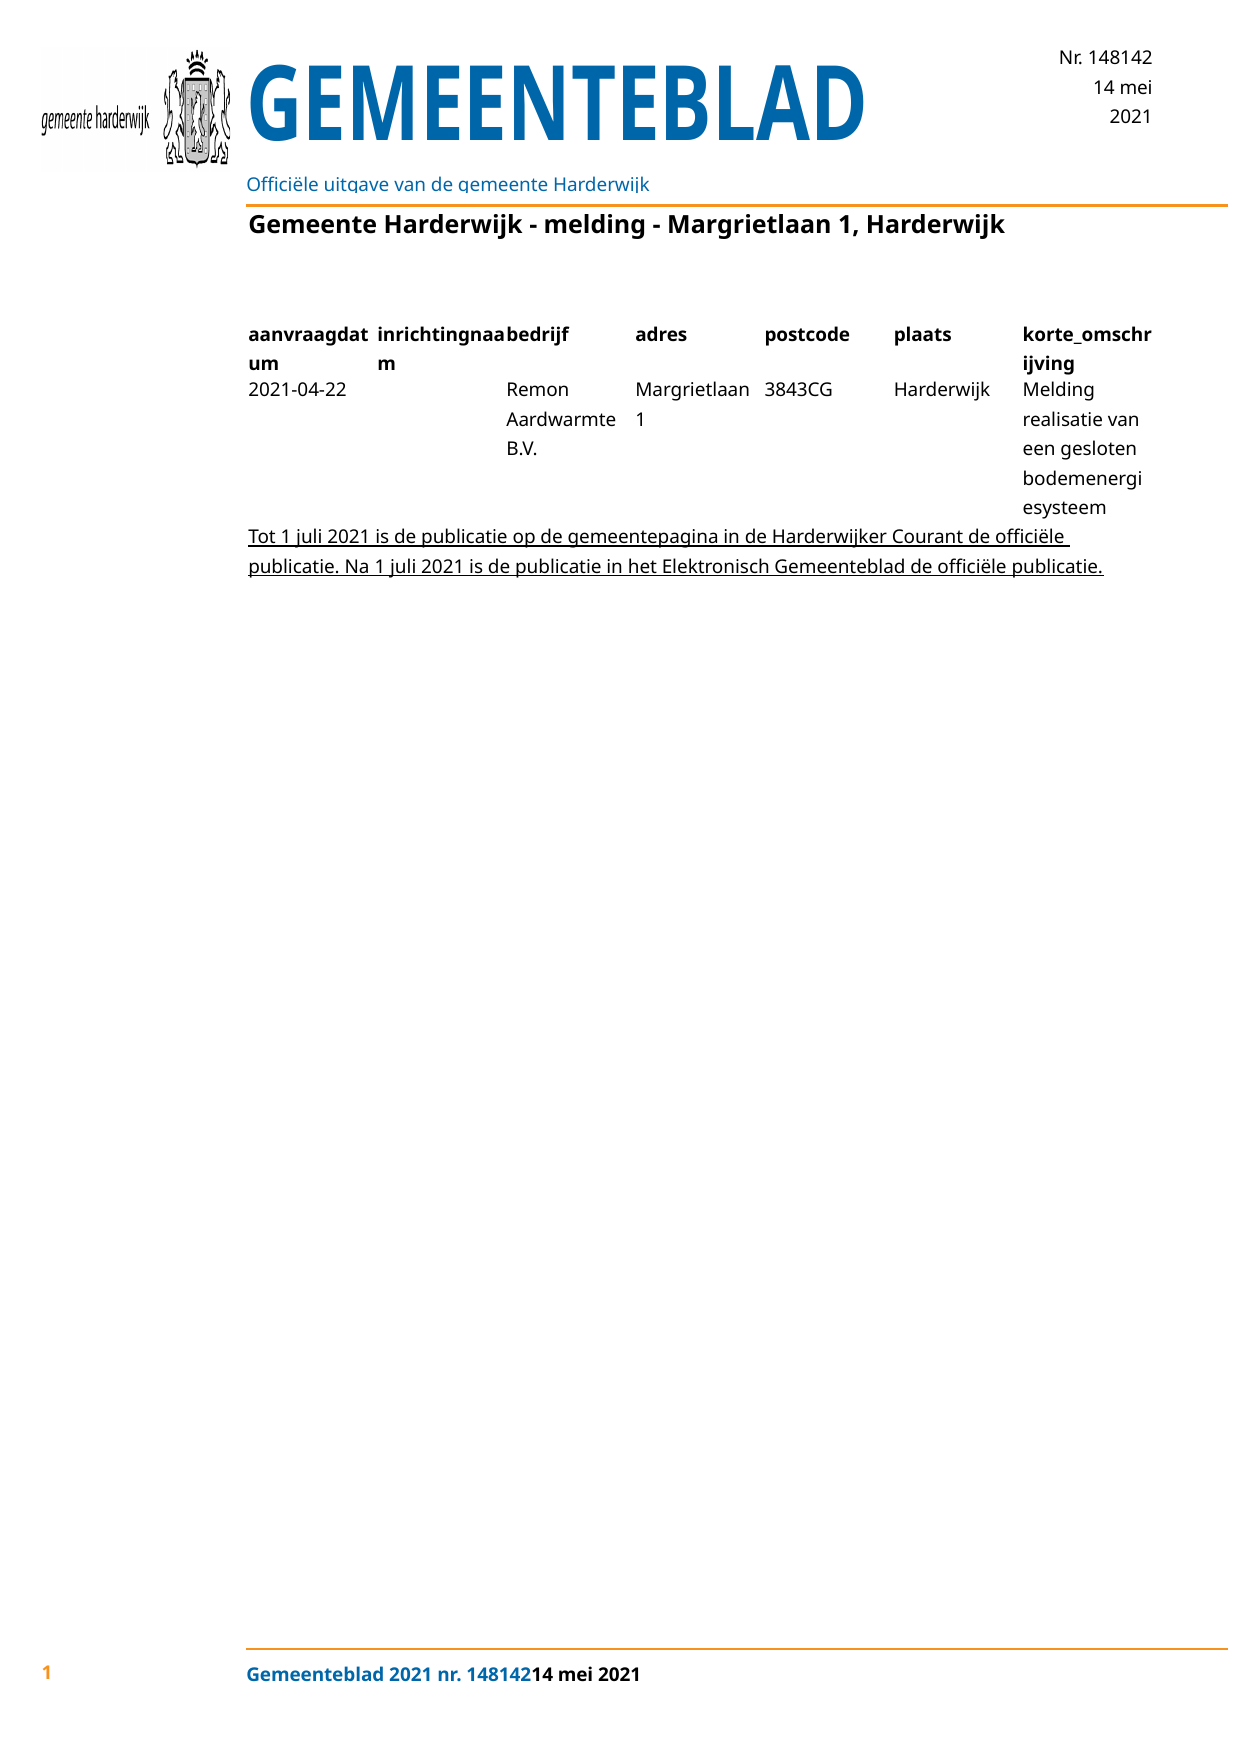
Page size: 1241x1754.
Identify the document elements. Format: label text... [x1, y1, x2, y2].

table_header inrichtingnaam [377, 321, 506, 376]
table_header bedrijf [506, 321, 635, 376]
picture [41, 47, 231, 172]
text Tot 1 juli 2021 is de publicatie op de gemeentepagina in de Harderwijker Courant de officiële publicatie. Na 1 juli 2021 is de publicatie in het Elektronisch Gemeenteblad de officiële publicatie. [248, 523, 1152, 579]
table_header adres [635, 321, 764, 376]
table_header korte_omschrijving [1023, 321, 1152, 376]
text Gemeente Harderwijk - melding - Margrietlaan 1, Harderwijk [248, 207, 1152, 241]
table_cell 2021-04-22 [248, 376, 377, 520]
table_cell 3843CG [764, 376, 893, 520]
table_cell Remon Aardwarmte B.V. [506, 376, 635, 520]
table_cell [377, 376, 506, 520]
table_header plaats [894, 321, 1022, 376]
table_header postcode [764, 321, 893, 376]
table_cell Harderwijk [894, 376, 1022, 520]
table_cell Margrietlaan 1 [635, 376, 764, 520]
table_cell Melding realisatie van een gesloten bodemenergiesysteem [1023, 376, 1152, 520]
table_header aanvraagdatum [248, 321, 377, 376]
